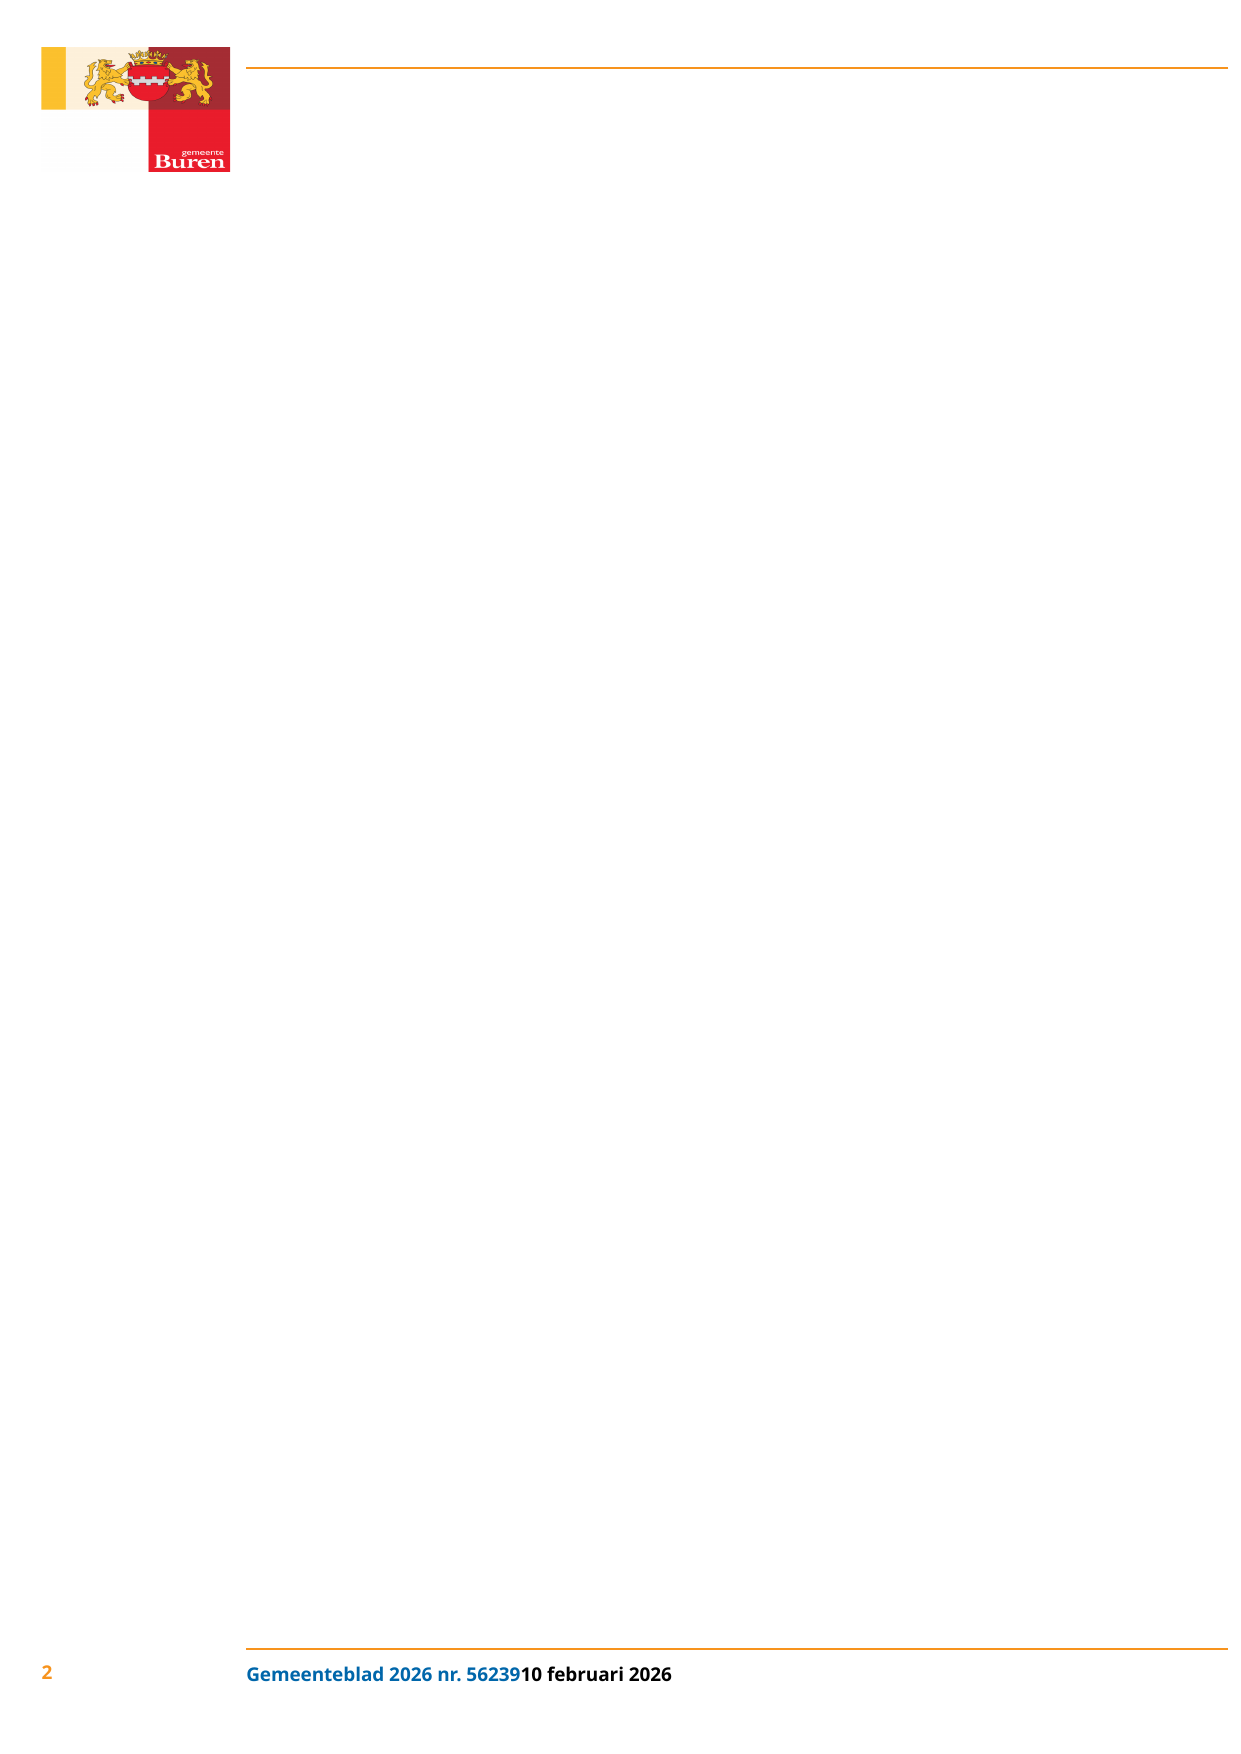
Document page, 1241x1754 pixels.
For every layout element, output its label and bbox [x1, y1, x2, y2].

picture [41, 47, 231, 172]
